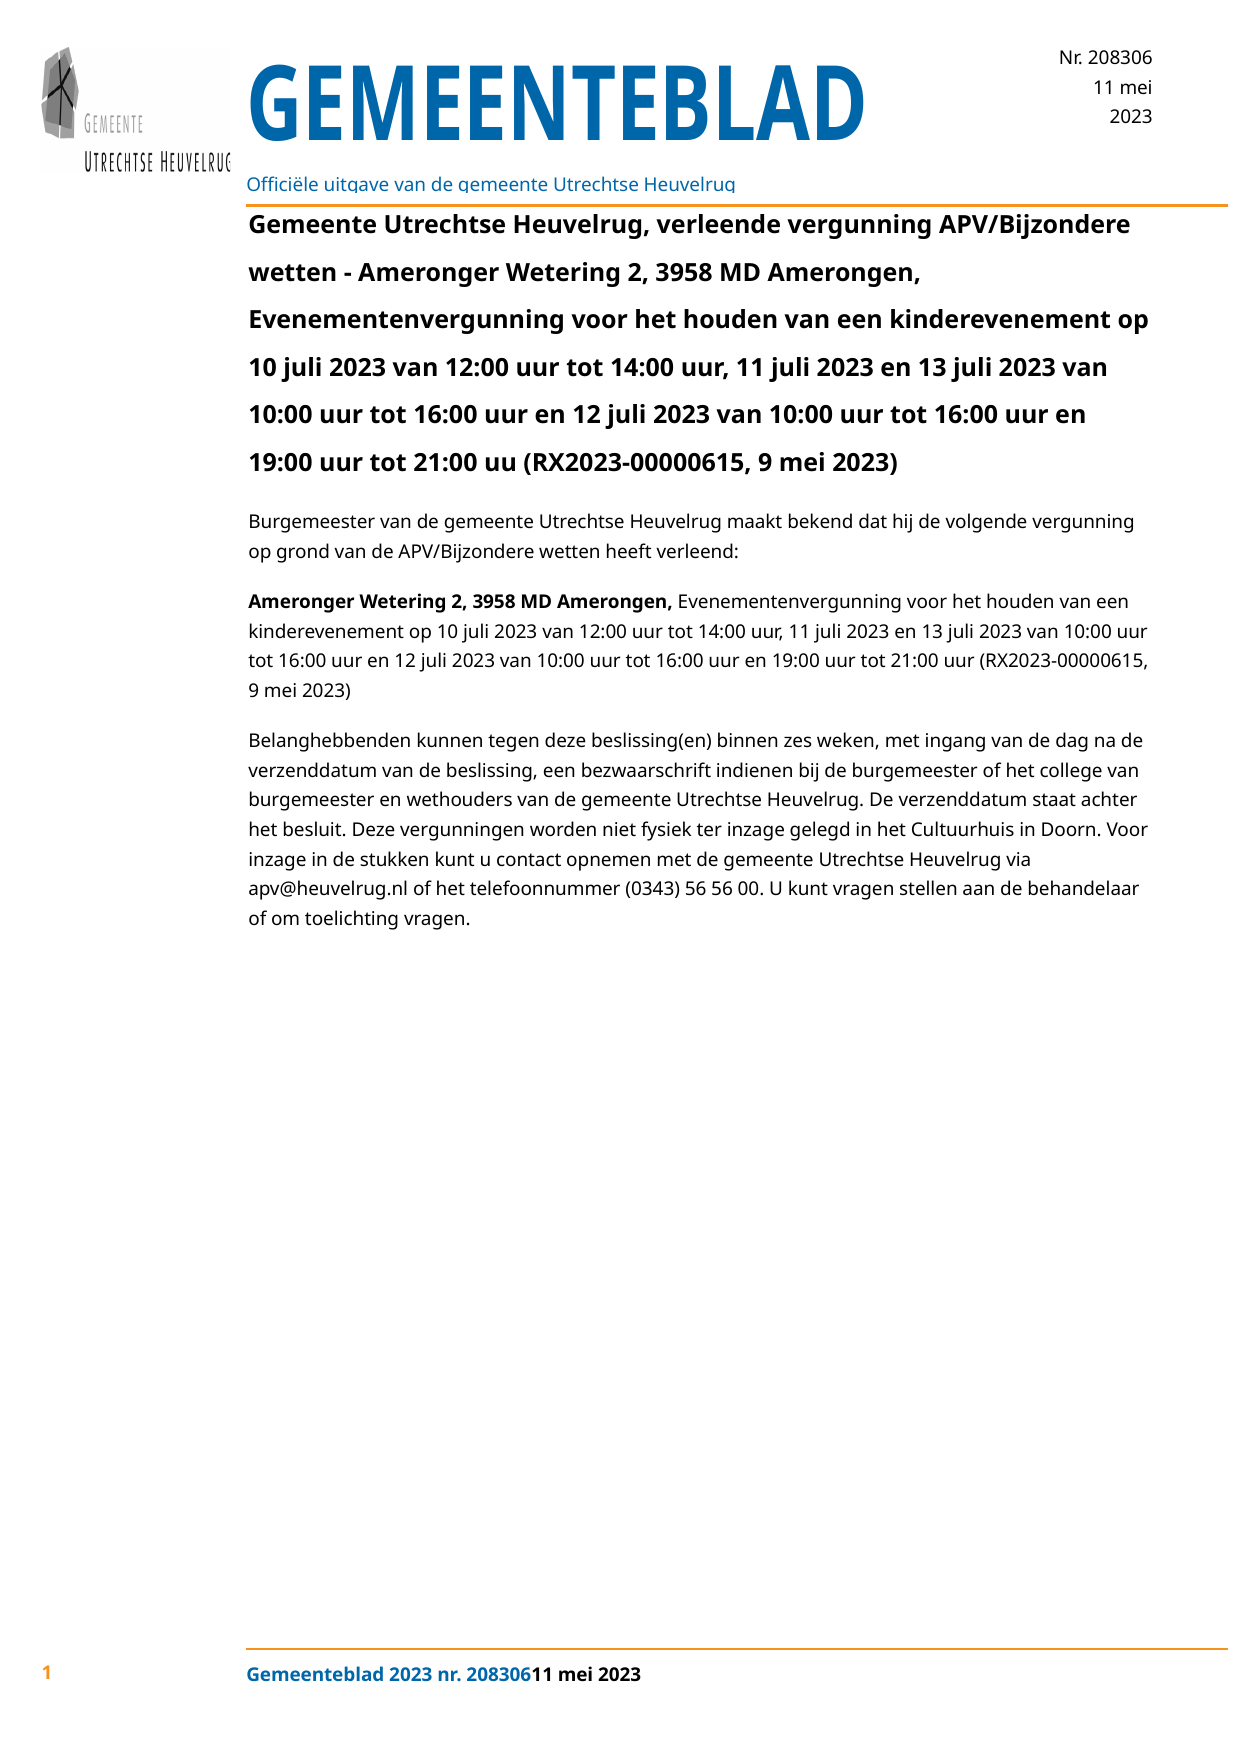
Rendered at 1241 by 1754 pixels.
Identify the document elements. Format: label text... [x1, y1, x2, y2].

text Belanghebbenden kunnen tegen deze beslissing(en) binnen zes weken, met ingang van de dag na de verzenddatum van de beslissing, een bezwaarschrift indienen bij de burgemeester of het college van burgemeester en wethouders van de gemeente Utrechtse Heuvelrug. De verzenddatum staat achter het besluit. Deze vergunningen worden niet fysiek ter inzage gelegd in het Cultuurhuis in Doorn. Voor inzage in de stukken kunt u contact opnemen met de gemeente Utrechtse Heuvelrug via apv@heuvelrug.nl of het telefoonnummer (0343) 56 56 00. U kunt vragen stellen aan de behandelaar of om toelichting vragen. [248, 727, 1152, 931]
text Burgemeester van de gemeente Utrechtse Heuvelrug maakt bekend dat hij de volgende vergunning op grond van de APV/Bijzondere wetten heeft verleend: [248, 508, 1152, 564]
text Gemeente Utrechtse Heuvelrug, verleende vergunning APV/Bijzondere wetten - Ameronger Wetering 2, 3958 MD Amerongen, Evenementenvergunning voor het houden van een kinderevenement op 10 juli 2023 van 12:00 uur tot 14:00 uur, 11 juli 2023 en 13 juli 2023 van 10:00 uur tot 16:00 uur en 12 juli 2023 van 10:00 uur tot 16:00 uur en 19:00 uur tot 21:00 uu (RX2023-00000615, 9 mei 2023) [248, 207, 1152, 479]
text Ameronger Wetering 2, 3958 MD Amerongen, Evenementenvergunning voor het houden van een kinderevenement op 10 juli 2023 van 12:00 uur tot 14:00 uur, 11 juli 2023 en 13 juli 2023 van 10:00 uur tot 16:00 uur en 12 juli 2023 van 10:00 uur tot 16:00 uur en 19:00 uur tot 21:00 uur (RX2023-00000615, 9 mei 2023) [248, 588, 1152, 703]
picture [41, 47, 231, 172]
